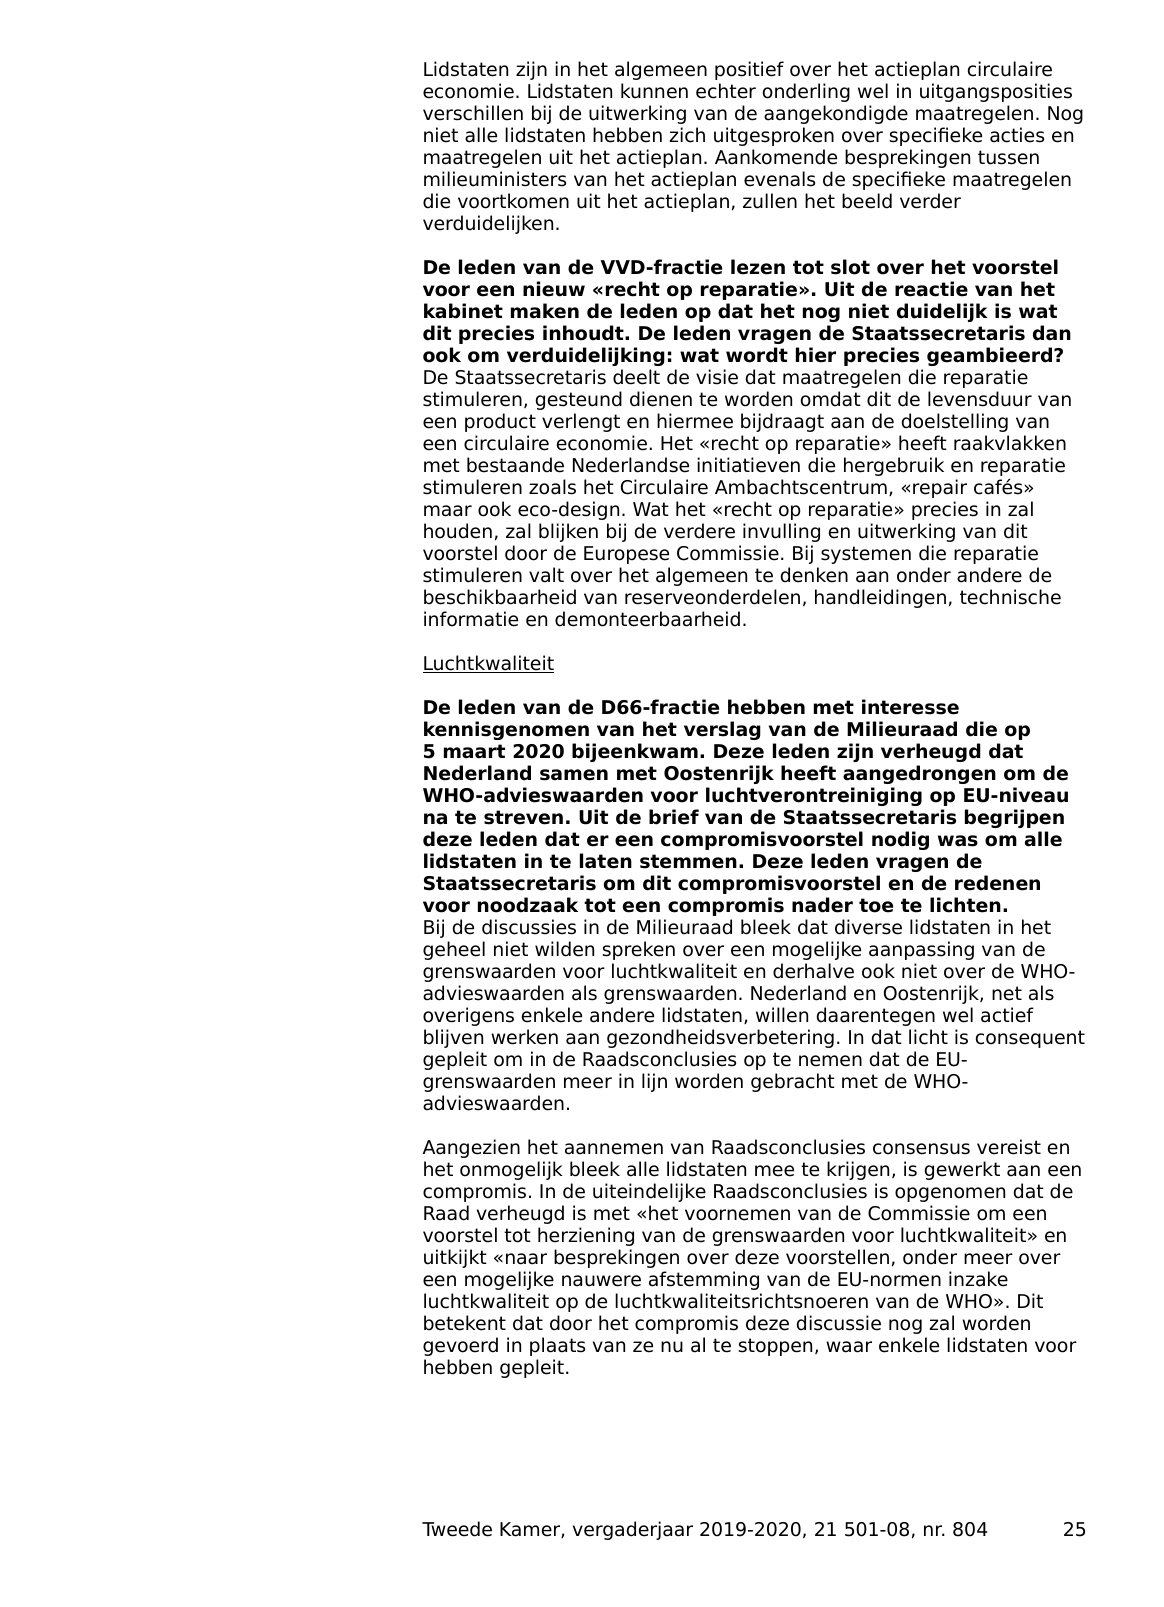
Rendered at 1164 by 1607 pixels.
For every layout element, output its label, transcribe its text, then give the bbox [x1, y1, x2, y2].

text Bij de discussies in de Milieuraad bleek dat diverse lidstaten in het geheel niet wilden spreken over een mogelijke aanpassing van de grenswaarden voor luchtkwaliteit en derhalve ook niet over de WHO-advieswaarden als grenswaarden. Nederland en Oostenrijk, net als overigens enkele andere lidstaten, willen daarentegen wel actief blijven werken aan gezondheidsverbetering. In dat licht is consequent gepleit om in de Raadsconclusies op te nemen dat de EU-grenswaarden meer in lijn worden gebracht met de WHO-advieswaarden. [422, 917, 1087, 1115]
text Aangezien het aannemen van Raadsconclusies consensus vereist en het onmogelijk bleek alle lidstaten mee te krijgen, is gewerkt aan een compromis. In de uiteindelijke Raadsconclusies is opgenomen dat de Raad verheugd is met «het voornemen van de Commissie om een voorstel tot herziening van de grenswaarden voor luchtkwaliteit» en uitkijkt «naar besprekingen over deze voorstellen, onder meer over een mogelijke nauwere afstemming van de EU-normen inzake luchtkwaliteit op de luchtkwaliteitsrichtsnoeren van de WHO». Dit betekent dat door het compromis deze discussie nog zal worden gevoerd in plaats van ze nu al te stoppen, waar enkele lidstaten voor hebben gepleit. [422, 1137, 1087, 1379]
subtitle Luchtkwaliteit [422, 653, 1087, 675]
text De leden van de D66-fractie hebben met interesse kennisgenomen van het verslag van de Milieuraad die op 5 maart 2020 bijeenkwam. Deze leden zijn verheugd dat Nederland samen met Oostenrijk heeft aangedrongen om de WHO-advieswaarden voor luchtverontreiniging op EU-niveau na te streven. Uit de brief van de Staatssecretaris begrijpen deze leden dat er een compromisvoorstel nodig was om alle lidstaten in te laten stemmen. Deze leden vragen de Staatssecretaris om dit compromisvoorstel en de redenen voor noodzaak tot een compromis nader toe te lichten. [422, 697, 1087, 917]
text Lidstaten zijn in het algemeen positief over het actieplan circulaire economie. Lidstaten kunnen echter onderling wel in uitgangsposities verschillen bij de uitwerking van de aangekondigde maatregelen. Nog niet alle lidstaten hebben zich uitgesproken over specifieke acties en maatregelen uit het actieplan. Aankomende besprekingen tussen milieuministers van het actieplan evenals de specifieke maatregelen die voortkomen uit het actieplan, zullen het beeld verder verduidelijken. [422, 59, 1087, 235]
text De leden van de VVD-fractie lezen tot slot over het voorstel voor een nieuw «recht op reparatie». Uit de reactie van het kabinet maken de leden op dat het nog niet duidelijk is wat dit precies inhoudt. De leden vragen de Staatssecretaris dan ook om verduidelijking: wat wordt hier precies geambieerd? [422, 257, 1087, 367]
text De Staatssecretaris deelt de visie dat maatregelen die reparatie stimuleren, gesteund dienen te worden omdat dit de levensduur van een product verlengt en hiermee bijdraagt aan de doelstelling van een circulaire economie. Het «recht op reparatie» heeft raakvlakken met bestaande Nederlandse initiatieven die hergebruik en reparatie stimuleren zoals het Circulaire Ambachtscentrum, «repair cafés» maar ook eco-design. Wat het «recht op reparatie» precies in zal houden, zal blijken bij de verdere invulling en uitwerking van dit voorstel door de Europese Commissie. Bij systemen die reparatie stimuleren valt over het algemeen te denken aan onder andere de beschikbaarheid van reserveonderdelen, handleidingen, technische informatie en demonteerbaarheid. [422, 367, 1087, 631]
